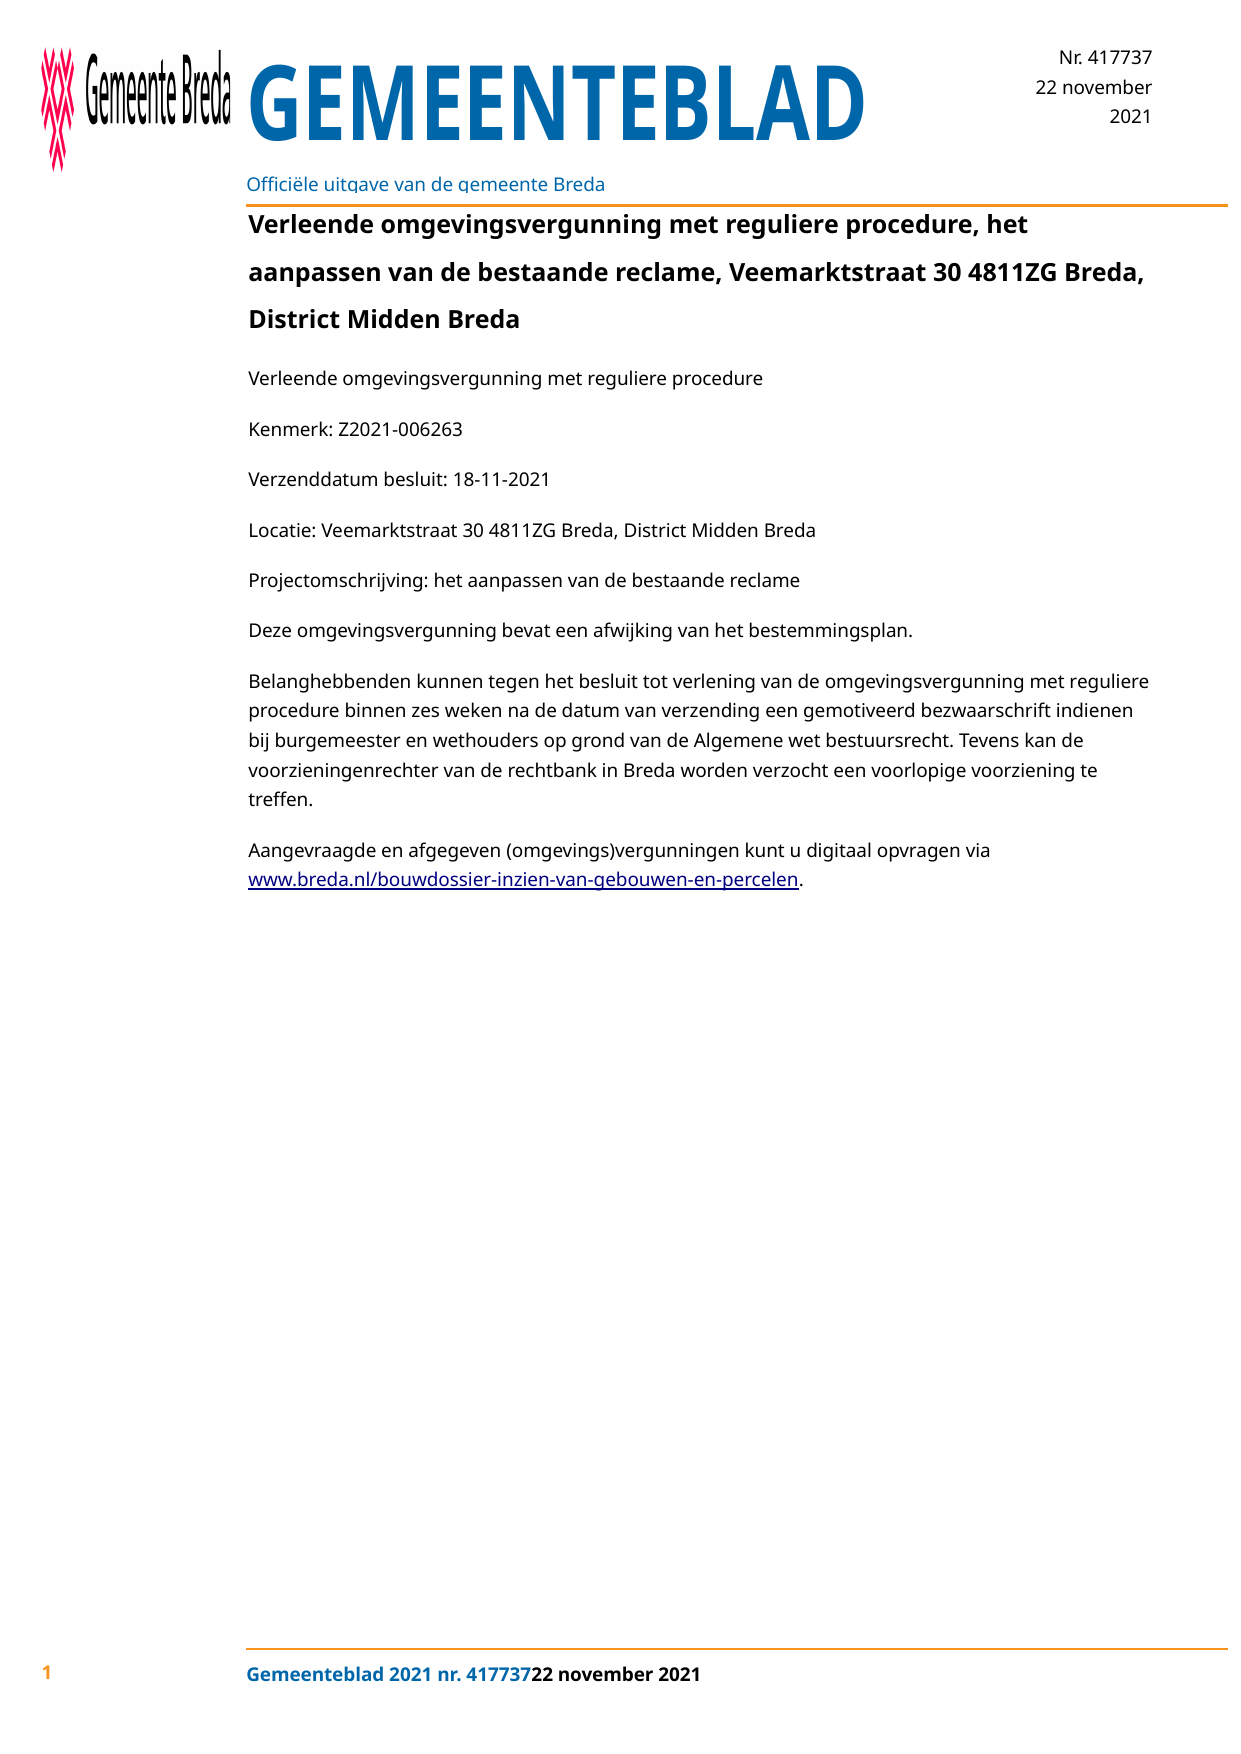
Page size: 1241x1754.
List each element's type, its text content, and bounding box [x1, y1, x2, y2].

text Belanghebbenden kunnen tegen het besluit tot verlening van de omgevingsvergunning met reguliere procedure binnen zes weken na de datum van verzending een gemotiveerd bezwaarschrift indienen bij burgemeester en wethouders op grond van de Algemene wet bestuursrecht. Tevens kan de voorzieningenrechter van de rechtbank in Breda worden verzocht een voorlopige voorziening te treffen. [248, 668, 1152, 812]
text Locatie: Veemarktstraat 30 4811ZG Breda, District Midden Breda [248, 517, 1152, 542]
text Projectomschrijving: het aanpassen van de bestaande reclame [248, 567, 1152, 593]
text Aangevraagde en afgegeven (omgevings)vergunningen kunt u digitaal opvragen via www.breda.nl/bouwdossier-inzien-van-gebouwen-en-percelen. [248, 837, 1152, 892]
text Deze omgevingsvergunning bevat een afwijking van het bestemmingsplan. [248, 618, 1152, 643]
text Kenmerk: Z2021-006263 [248, 416, 1152, 442]
text Verzenddatum besluit: 18-11-2021 [248, 466, 1152, 492]
text Verleende omgevingsvergunning met reguliere procedure [248, 366, 1152, 391]
text Verleende omgevingsvergunning met reguliere procedure, het aanpassen van de bestaande reclame, Veemarktstraat 30 4811ZG Breda, District Midden Breda [248, 207, 1152, 336]
picture [41, 47, 231, 172]
